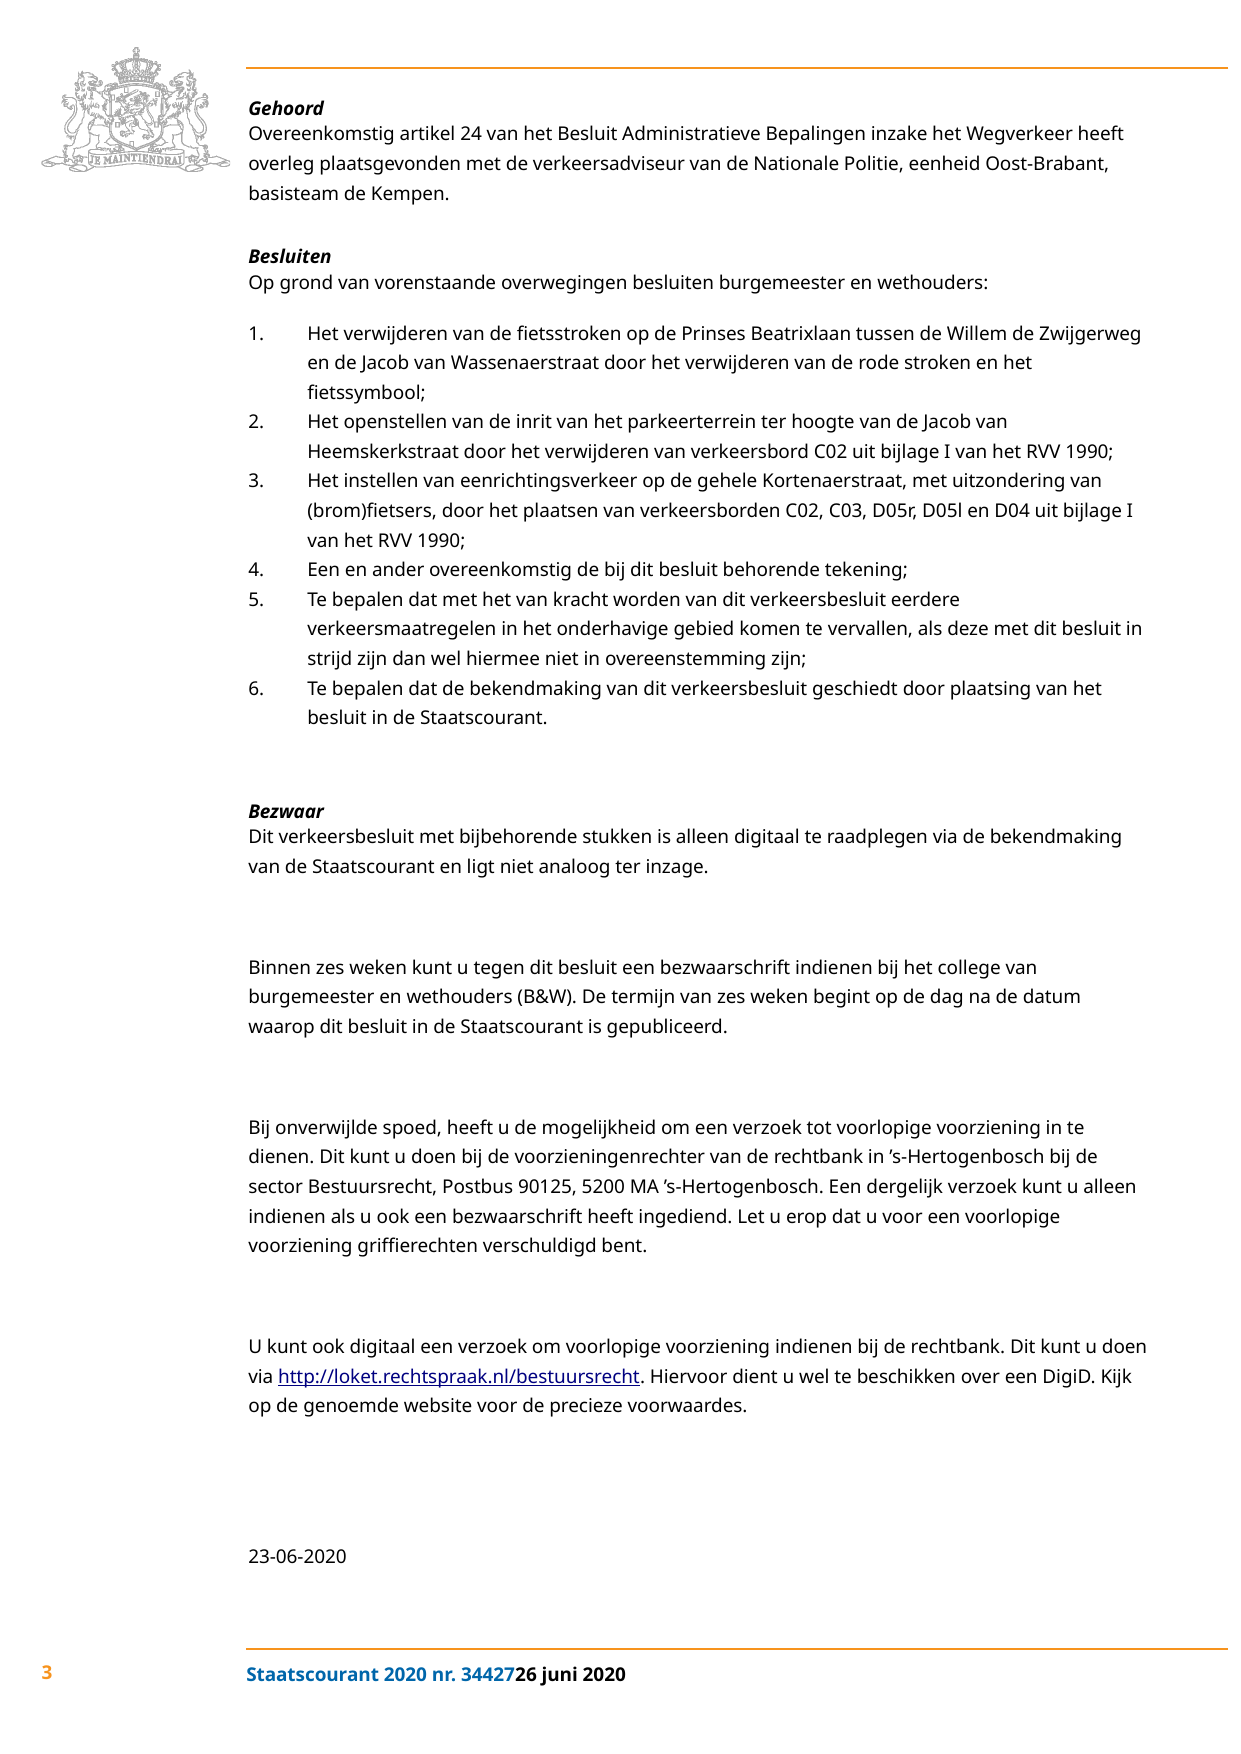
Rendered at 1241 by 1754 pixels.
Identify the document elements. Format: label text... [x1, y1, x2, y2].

text Bezwaar [248, 798, 1152, 824]
text Gehoord [248, 95, 1152, 121]
text Op grond van vorenstaande overwegingen besluiten burgemeester en wethouders: [248, 269, 1152, 295]
text Binnen zes weken kunt u tegen dit besluit een bezwaarschrift indienen bij het college van burgemeester en wethouders (B&W). De termijn van zes weken begint op de dag na de datum waarop dit besluit in de Staatscourant is gepubliceerd. [248, 954, 1152, 1039]
text 23-06-2020 [248, 1544, 1152, 1569]
text U kunt ook digitaal een verzoek om voorlopige voorziening indienen bij de rechtbank. Dit kunt u doen via http://loket.rechtspraak.nl/bestuursrecht. Hiervoor dient u wel te beschikken over een DigiD. Kijk op de genoemde website voor de precieze voorwaardes. [248, 1333, 1152, 1418]
list Het instellen van eenrichtingsverkeer op de gehele Kortenaerstraat, met uitzondering van (brom)fietsers, door het plaatsen van verkeersborden C02, C03, D05r, D05l en D04 uit bijlage I van het RVV 1990; [248, 468, 1152, 553]
text Overeenkomstig artikel 24 van het Besluit Administratieve Bepalingen inzake het Wegverkeer heeft overleg plaatsgevonden met de verkeersadviseur van de Nationale Politie, eenheid Oost-Brabant, basisteam de Kempen. [248, 121, 1152, 205]
list Een en ander overeenkomstig de bij dit besluit behorende tekening; [248, 556, 1152, 582]
picture [41, 47, 231, 172]
list Te bepalen dat met het van kracht worden van dit verkeersbesluit eerdere verkeersmaatregelen in het onderhavige gebied komen te vervallen, als deze met dit besluit in strijd zijn dan wel hiermee niet in overeenstemming zijn; [248, 586, 1152, 671]
text Besluiten [248, 244, 1152, 269]
list Het verwijderen van de fietsstroken op de Prinses Beatrixlaan tussen de Willem de Zwijgerweg en de Jacob van Wassenaerstraat door het verwijderen van de rode stroken en het fietssymbool; [248, 320, 1152, 405]
text Dit verkeersbesluit met bijbehorende stukken is alleen digitaal te raadplegen via de bekendmaking van de Staatscourant en ligt niet analoog ter inzage. [248, 824, 1152, 879]
list Te bepalen dat de bekendmaking van dit verkeersbesluit geschiedt door plaatsing van het besluit in de Staatscourant. [248, 675, 1152, 730]
list Het openstellen van de inrit van het parkeerterrein ter hoogte van de Jacob van Heemskerkstraat door het verwijderen van verkeersbord C02 uit bijlage I van het RVV 1990; [248, 408, 1152, 464]
text Bij onverwijlde spoed, heeft u de mogelijkheid om een verzoek tot voorlopige voorziening in te dienen. Dit kunt u doen bij de voorzieningenrechter van de rechtbank in ’s-Hertogenbosch bij de sector Bestuursrecht, Postbus 90125, 5200 MA ’s-Hertogenbosch. Een dergelijk verzoek kunt u alleen indienen als u ook een bezwaarschrift heeft ingediend. Let u erop dat u voor een voorlopige voorziening griffierechten verschuldigd bent. [248, 1114, 1152, 1258]
